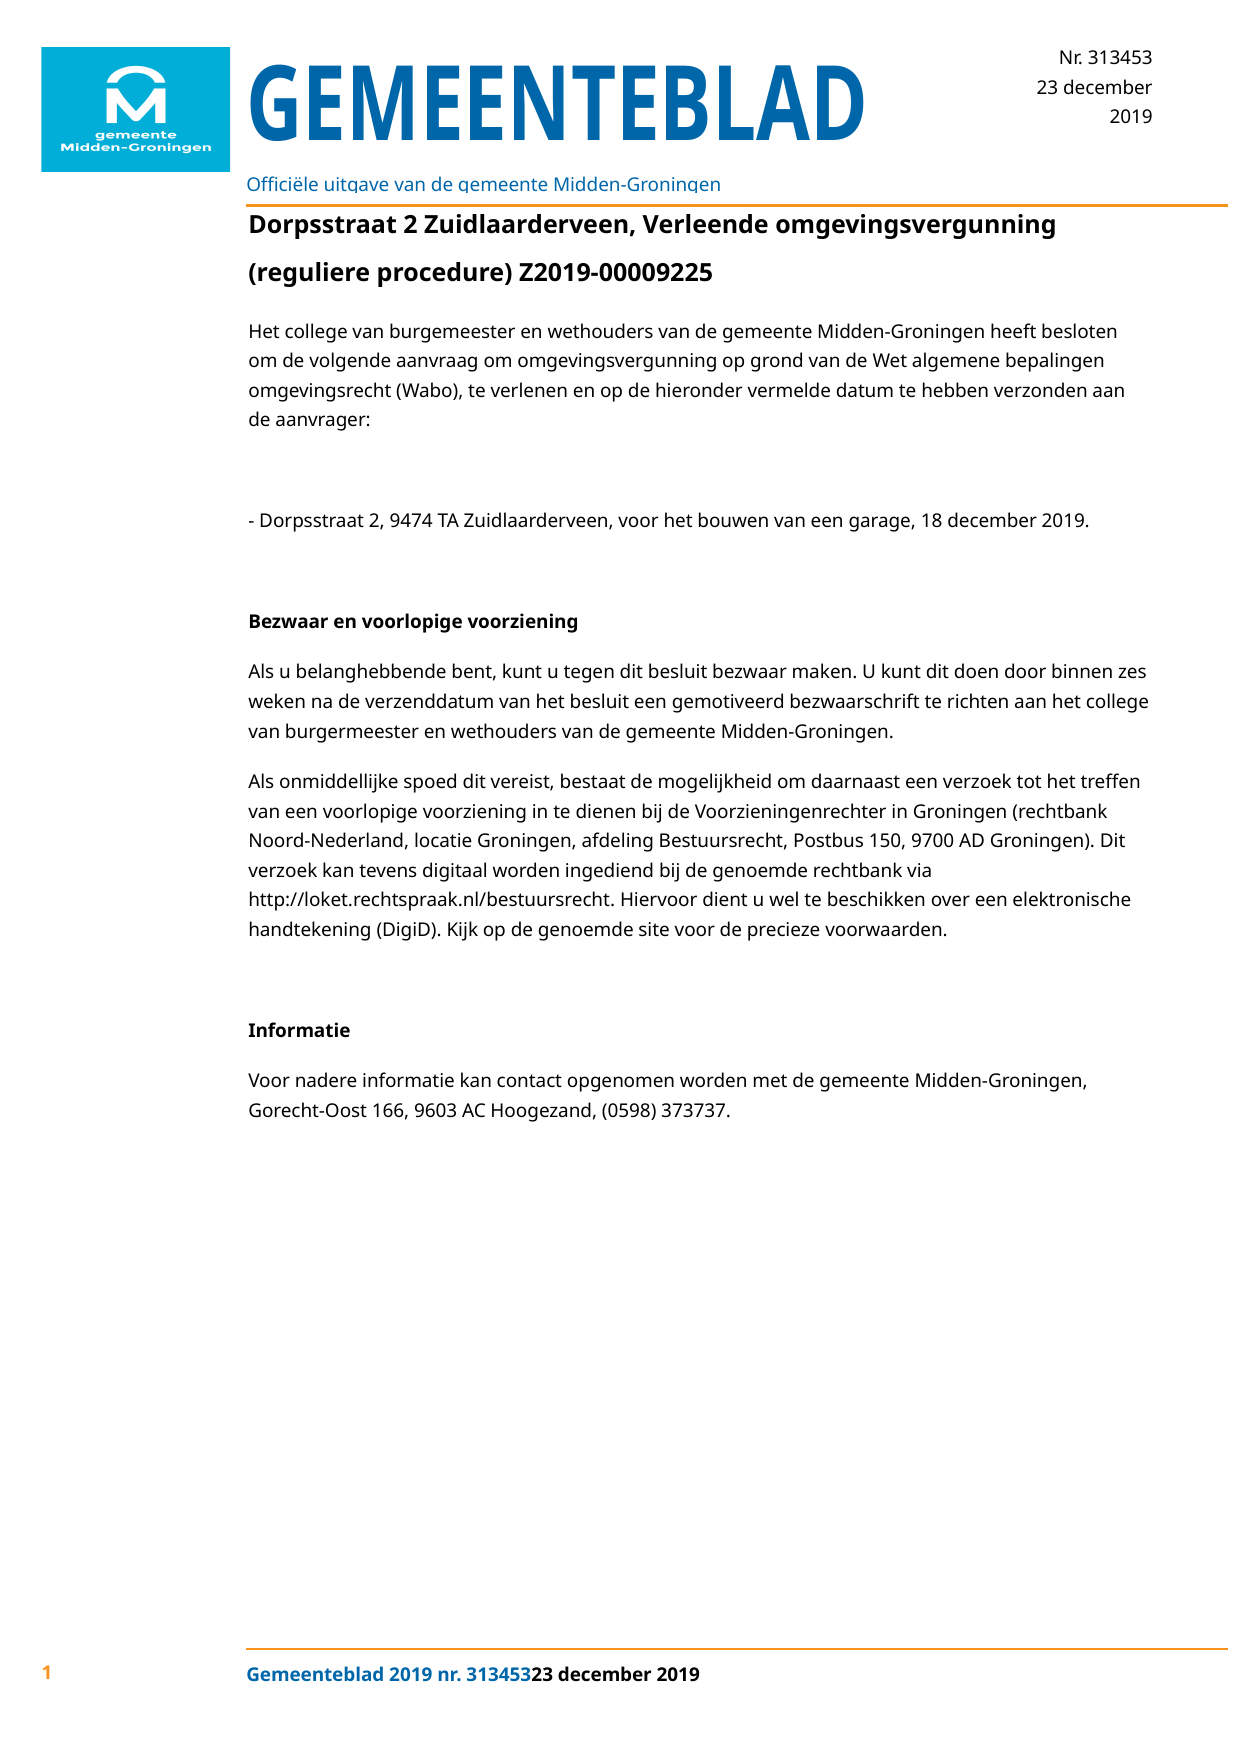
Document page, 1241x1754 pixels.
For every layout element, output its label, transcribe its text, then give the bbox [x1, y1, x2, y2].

text Als u belanghebbende bent, kunt u tegen dit besluit bezwaar maken. U kunt dit doen door binnen zes weken na de verzenddatum van het besluit een gemotiveerd bezwaarschrift te richten aan het college van burgermeester en wethouders van de gemeente Midden-Groningen. [248, 659, 1152, 744]
text Voor nadere informatie kan contact opgenomen worden met de gemeente Midden-Groningen, Gorecht-Oost 166, 9603 AC Hoogezand, (0598) 373737. [248, 1067, 1152, 1123]
picture [184, 146, 190, 153]
picture [107, 89, 165, 122]
text Informatie [248, 1017, 1152, 1043]
text - Dorpsstraat 2, 9474 TA Zuidlaarderveen, voor het bouwen van een garage, 18 december 2019. [248, 507, 1152, 533]
text Als onmiddellijke spoed dit vereist, bestaat de mogelijkheid om daarnaast een verzoek tot het treffen van een voorlopige voorziening in te dienen bij de Voorzieningenrechter in Groningen (rechtbank Noord-Nederland, locatie Groningen, afdeling Bestuursrecht, Postbus 150, 9700 AD Groningen). Dit verzoek kan tevens digitaal worden ingediend bij de genoemde rechtbank via http://loket.rechtspraak.nl/bestuursrecht. Hiervoor dient u wel te beschikken over een elektronische handtekening (DigiD). Kijk op de genoemde site voor de precieze voorwaarden. [248, 768, 1152, 942]
text Het college van burgemeester en wethouders van de gemeente Midden-Groningen heeft besloten om de volgende aanvraag om omgevingsvergunning op grond van de Wet algemene bepalingen omgevingsrecht (Wabo), te verlenen en op de hieronder vermelde datum te hebben verzonden aan de aanvrager: [248, 318, 1152, 432]
picture [108, 66, 164, 82]
text Dorpsstraat 2 Zuidlaarderveen, Verleende omgevingsvergunning (reguliere procedure) Z2019-00009225 [248, 207, 1152, 288]
text Bezwaar en voorlopige voorziening [248, 608, 1152, 634]
